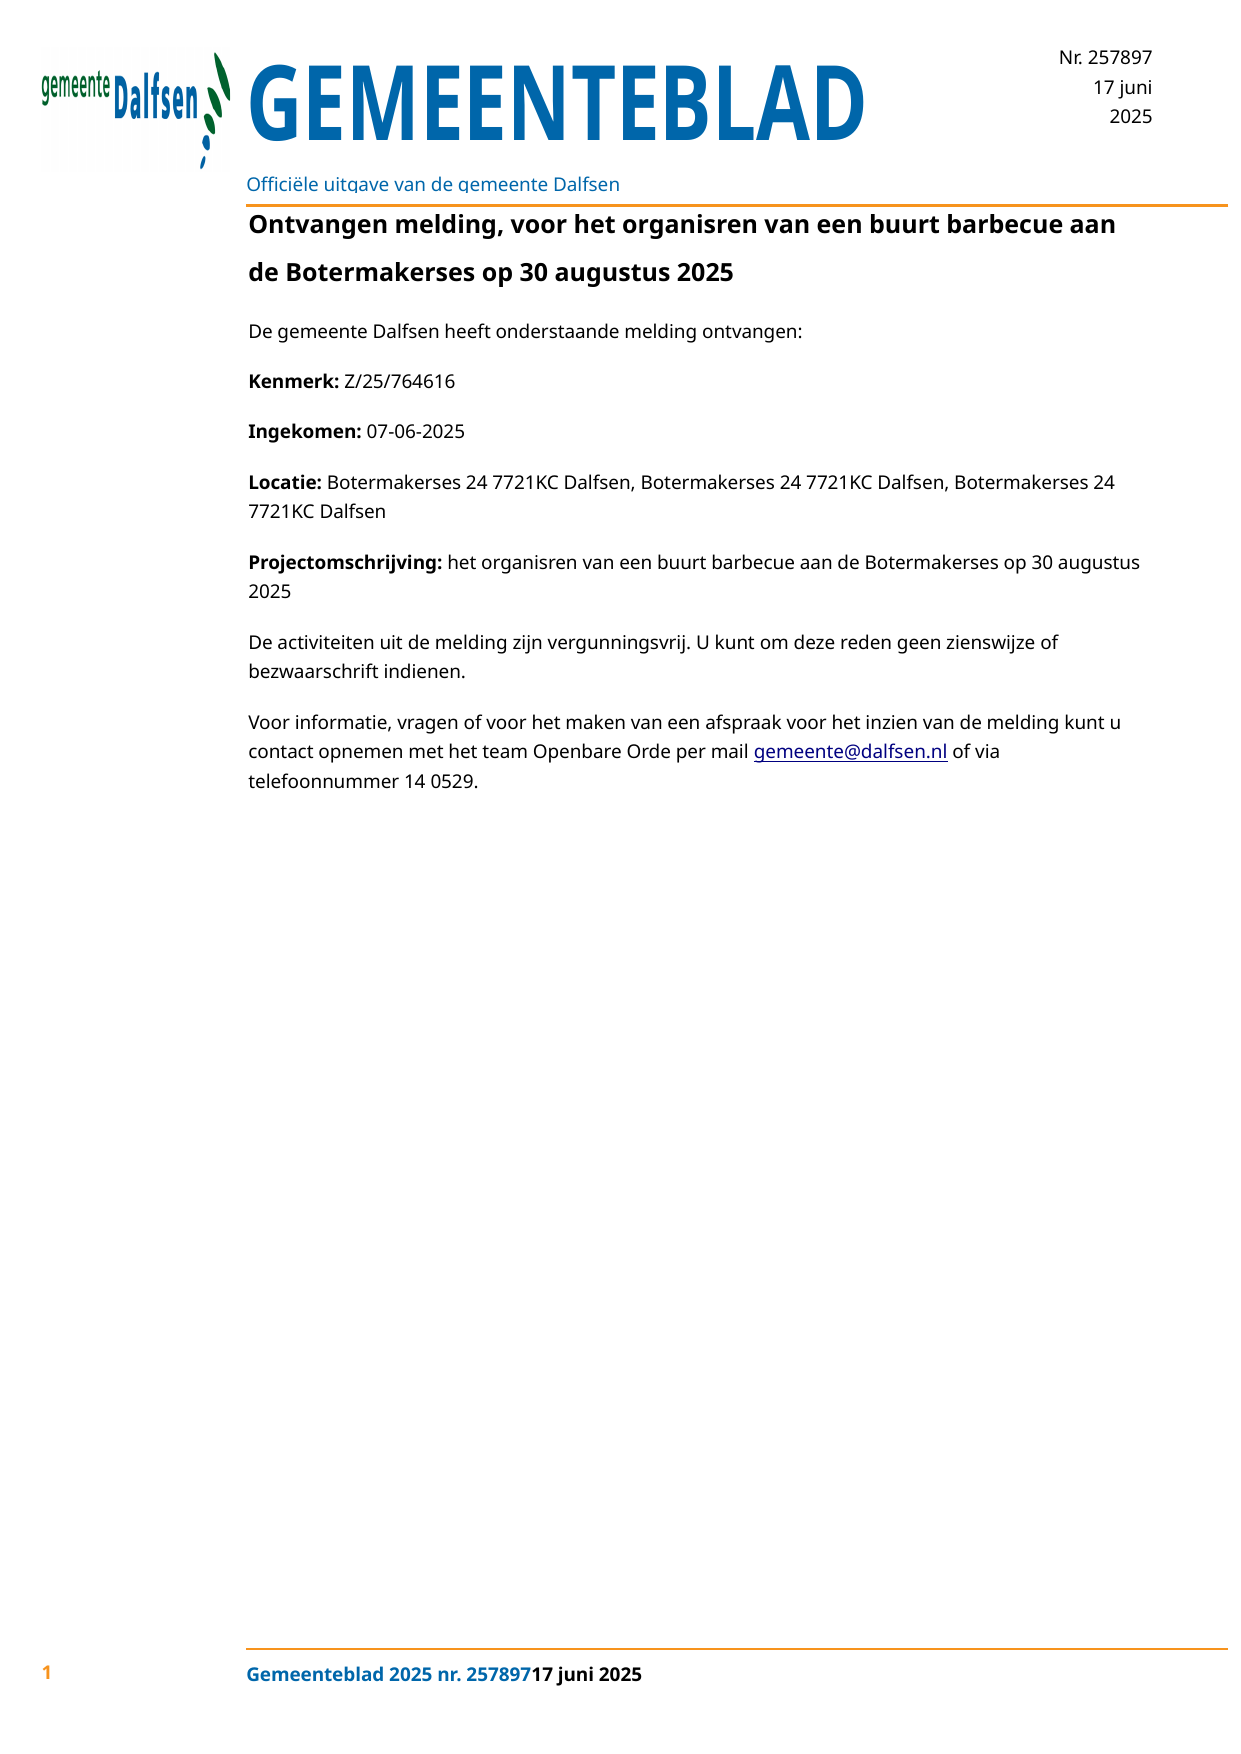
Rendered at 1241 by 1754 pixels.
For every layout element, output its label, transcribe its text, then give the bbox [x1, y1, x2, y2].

text De gemeente Dalfsen heeft onderstaande melding ontvangen: [248, 318, 1152, 344]
text Projectomschrijving: het organisren van een buurt barbecue aan de Botermakerses op 30 augustus 2025 [248, 549, 1152, 604]
text Kenmerk: Z/25/764616 [248, 368, 1152, 394]
picture [41, 47, 231, 172]
text Ingekomen: 07-06-2025 [248, 419, 1152, 444]
text Locatie: Botermakerses 24 7721KC Dalfsen, Botermakerses 24 7721KC Dalfsen, Botermakerses 24 7721KC Dalfsen [248, 469, 1152, 524]
text Ontvangen melding, voor het organisren van een buurt barbecue aan de Botermakerses op 30 augustus 2025 [248, 207, 1152, 288]
text De activiteiten uit de melding zijn vergunningsvrij. U kunt om deze reden geen zienswijze of bezwaarschrift indienen. [248, 629, 1152, 684]
text Voor informatie, vragen of voor het maken van een afspraak voor het inzien van de melding kunt u contact opnemen met het team Openbare Orde per mail gemeente@dalfsen.nl of via telefoonnummer 14 0529. [248, 709, 1152, 794]
